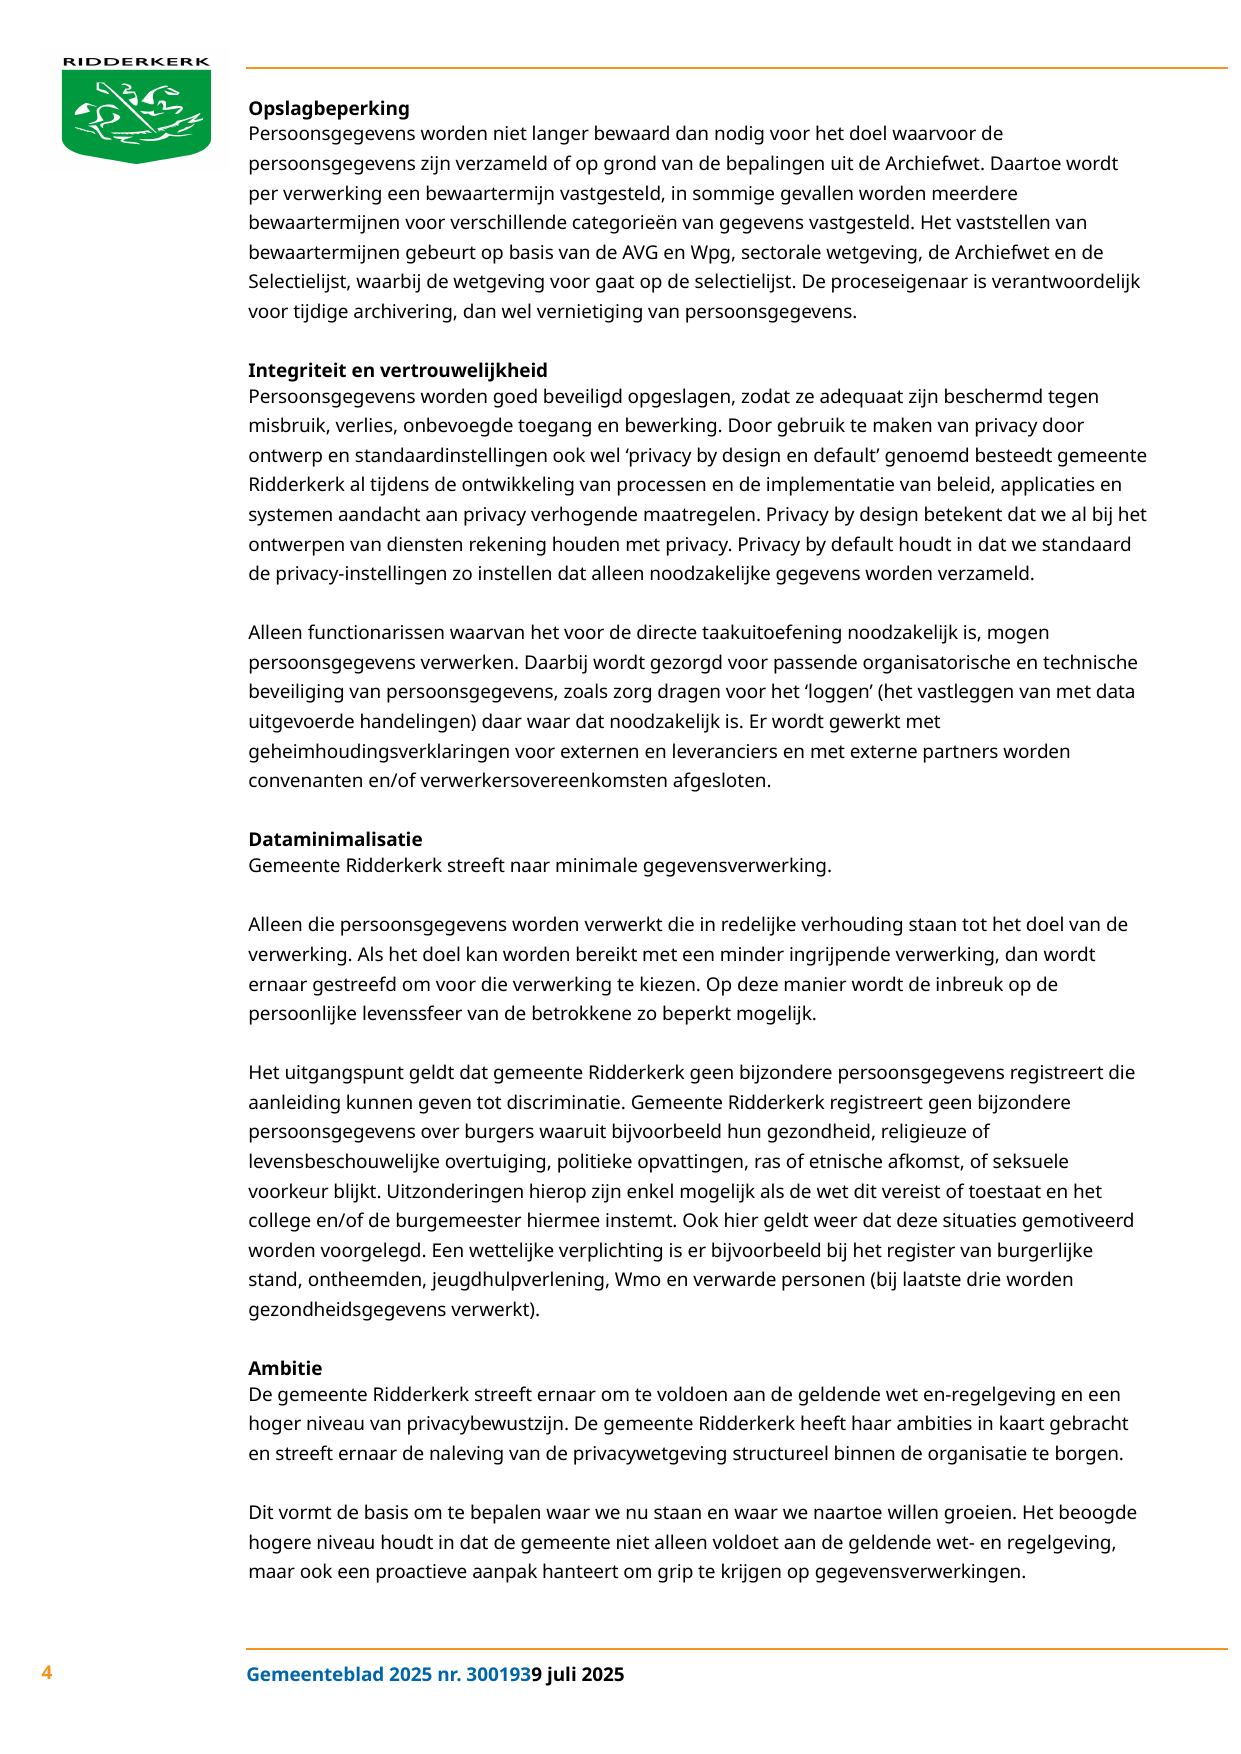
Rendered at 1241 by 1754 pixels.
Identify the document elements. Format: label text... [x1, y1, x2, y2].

text Alleen functionarissen waarvan het voor de directe taakuitoefening noodzakelijk is, mogen persoonsgegevens verwerken. Daarbij wordt gezorgd voor passende organisatorische en technische beveiliging van persoonsgegevens, zoals zorg dragen voor het ‘loggen’ (het vastleggen van met data uitgevoerde handelingen) daar waar dat noodzakelijk is. Er wordt gewerkt met geheimhoudingsverklaringen voor externen en leveranciers en met externe partners worden convenanten en/of verwerkersovereenkomsten afgesloten. [248, 619, 1152, 793]
text Het uitgangspunt geldt dat gemeente Ridderkerk geen bijzondere persoonsgegevens registreert die aanleiding kunnen geven tot discriminatie. Gemeente Ridderkerk registreert geen bijzondere persoonsgegevens over burgers waaruit bijvoorbeeld hun gezondheid, religieuze of levensbeschouwelijke overtuiging, politieke opvattingen, ras of etnische afkomst, of seksuele voorkeur blijkt. Uitzonderingen hierop zijn enkel mogelijk als de wet dit vereist of toestaat en het college en/of de burgemeester hiermee instemt. Ook hier geldt weer dat deze situaties gemotiveerd worden voorgelegd. Een wettelijke verplichting is er bijvoorbeeld bij het register van burgerlijke stand, ontheemden, jeugdhulpverlening, Wmo en verwarde personen (bij laatste drie worden gezondheidsgegevens verwerkt). [248, 1059, 1152, 1322]
text De gemeente Ridderkerk streeft ernaar om te voldoen aan de geldende wet en-regelgeving en een hoger niveau van privacybewustzijn. De gemeente Ridderkerk heeft haar ambities in kaart gebracht en streeft ernaar de naleving van de privacywetgeving structureel binnen de organisatie te borgen. [248, 1381, 1152, 1466]
text Dit vormt de basis om te bepalen waar we nu staan en waar we naartoe willen groeien. Het beoogde hogere niveau houdt in dat de gemeente niet alleen voldoet aan de geldende wet- en regelgeving, maar ook een proactieve aanpak hanteert om grip te krijgen op gegevensverwerkingen. [248, 1499, 1152, 1584]
text Ambitie [248, 1355, 1152, 1381]
text Persoonsgegevens worden niet langer bewaard dan nodig voor het doel waarvoor de persoonsgegevens zijn verzameld of op grond van de bepalingen uit de Archiefwet. Daartoe wordt per verwerking een bewaartermijn vastgesteld, in sommige gevallen worden meerdere bewaartermijnen voor verschillende categorieën van gegevens vastgesteld. Het vaststellen van bewaartermijnen gebeurt op basis van de AVG en Wpg, sectorale wetgeving, de Archiefwet en de Selectielijst, waarbij de wetgeving voor gaat op de selectielijst. De proceseigenaar is verantwoordelijk voor tijdige archivering, dan wel vernietiging van persoonsgegevens. [248, 121, 1152, 324]
text Opslagbeperking [248, 95, 1152, 121]
text Alleen die persoonsgegevens worden verwerkt die in redelijke verhouding staan tot het doel van de verwerking. Als het doel kan worden bereikt met een minder ingrijpende verwerking, dan wordt ernaar gestreefd om voor die verwerking te kiezen. Op deze manier wordt de inbreuk op de persoonlijke levenssfeer van de betrokkene zo beperkt mogelijk. [248, 912, 1152, 1026]
text Dataminimalisatie [248, 827, 1152, 852]
text Persoonsgegevens worden goed beveiligd opgeslagen, zodat ze adequaat zijn beschermd tegen misbruik, verlies, onbevoegde toegang en bewerking. Door gebruik te maken van privacy door ontwerp en standaardinstellingen ook wel ‘privacy by design en default’ genoemd besteedt gemeente Ridderkerk al tijdens de ontwikkeling van processen en de implementatie van beleid, applicaties en systemen aandacht aan privacy verhogende maatregelen. Privacy by design betekent dat we al bij het ontwerpen van diensten rekening houden met privacy. Privacy by default houdt in dat we standaard de privacy-instellingen zo instellen dat alleen noodzakelijke gegevens worden verzameld. [248, 383, 1152, 586]
picture [41, 47, 231, 172]
text Integriteit en vertrouwelijkheid [248, 357, 1152, 383]
text Gemeente Ridderkerk streeft naar minimale gegevensverwerking. [248, 852, 1152, 878]
